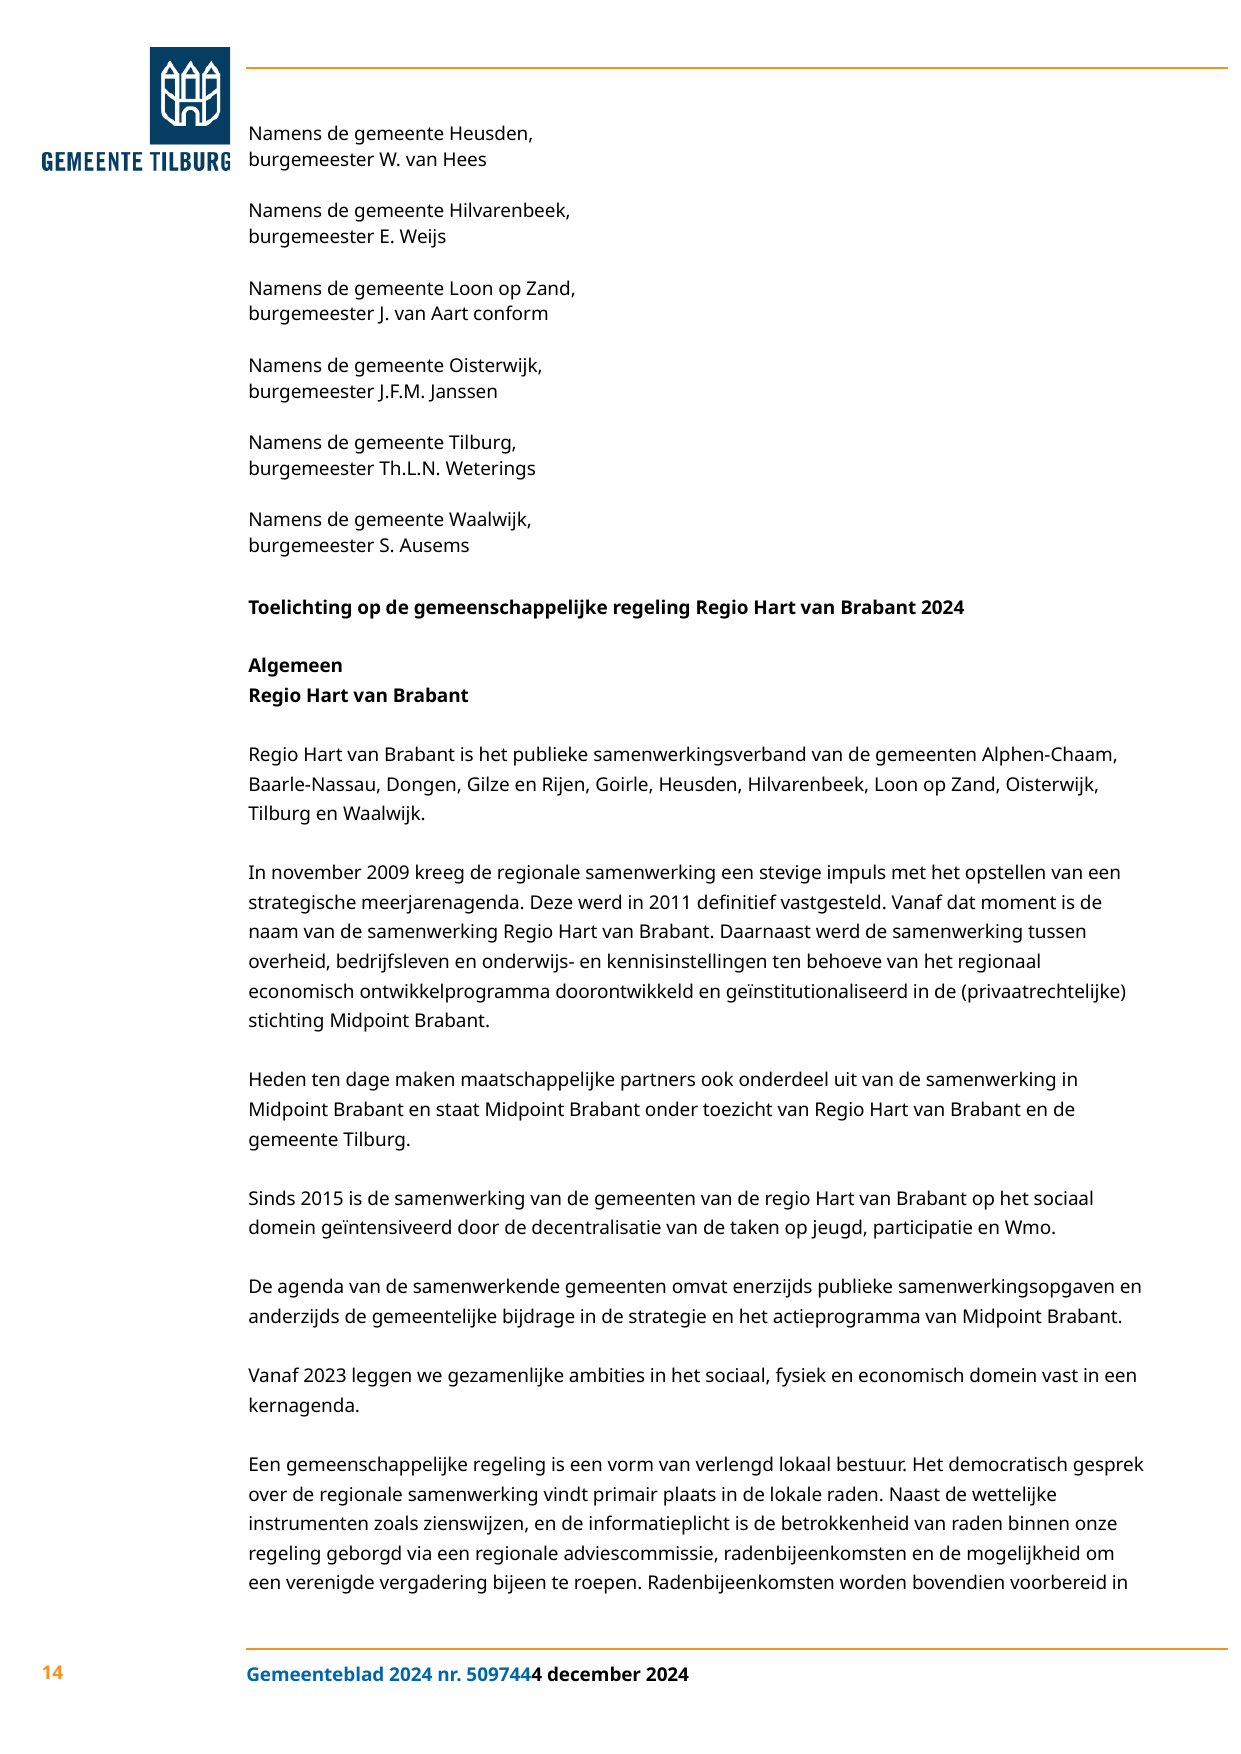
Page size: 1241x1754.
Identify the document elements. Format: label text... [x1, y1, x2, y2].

text Namens de gemeente Waalwijk, [248, 506, 1152, 532]
text Namens de gemeente Hilvarenbeek, [248, 198, 1152, 223]
text De agenda van de samenwerkende gemeenten omvat enerzijds publieke samenwerkingsopgaven en anderzijds de gemeentelijke bijdrage in de strategie en het actieprogramma van Midpoint Brabant. [248, 1274, 1152, 1329]
text Toelichting op de gemeenschappelijke regeling Regio Hart van Brabant 2024 [248, 584, 1152, 623]
text Namens de gemeente Loon op Zand, [248, 275, 1152, 301]
text In november 2009 kreeg de regionale samenwerking een stevige impuls met het opstellen van een strategische meerjarenagenda. Deze werd in 2011 definitief vastgesteld. Vanaf dat moment is de naam van de samenwerking Regio Hart van Brabant. Daarnaast werd de samenwerking tussen overheid, bedrijfsleven en onderwijs- en kennisinstellingen ten behoeve van het regionaal economisch ontwikkelprogramma doorontwikkeld en geïnstitutionaliseerd in de (privaatrechtelijke) stichting Midpoint Brabant. [248, 859, 1152, 1033]
picture [41, 47, 231, 172]
text Namens de gemeente Oisterwijk, [248, 352, 1152, 378]
text burgemeester J. van Aart conform [248, 301, 1152, 326]
text Algemeen [248, 652, 1152, 678]
text burgemeester W. van Hees [248, 146, 1152, 172]
text Regio Hart van Brabant [248, 682, 1152, 708]
text burgemeester Th.L.N. Weterings [248, 455, 1152, 481]
text burgemeester J.F.M. Janssen [248, 378, 1152, 403]
text Een gemeenschappelijke regeling is een vorm van verlengd lokaal bestuur. Het democratisch gesprek over de regionale samenwerking vindt primair plaats in de lokale raden. Naast de wettelijke instrumenten zoals zienswijzen, en de informatieplicht is de betrokkenheid van raden binnen onze regeling geborgd via een regionale adviescommissie, radenbijeenkomsten en de mogelijkheid om een verenigde vergadering bijeen te roepen. Radenbijeenkomsten worden bovendien voorbereid in [248, 1451, 1152, 1595]
text Namens de gemeente Heusden, [248, 121, 1152, 146]
text Heden ten dage maken maatschappelijke partners ook onderdeel uit van de samenwerking in Midpoint Brabant en staat Midpoint Brabant onder toezicht van Regio Hart van Brabant en de gemeente Tilburg. [248, 1067, 1152, 1152]
text Regio Hart van Brabant is het publieke samenwerkingsverband van de gemeenten Alphen-Chaam, Baarle-Nassau, Dongen, Gilze en Rijen, Goirle, Heusden, Hilvarenbeek, Loon op Zand, Oisterwijk, Tilburg en Waalwijk. [248, 741, 1152, 826]
text Namens de gemeente Tilburg, [248, 429, 1152, 455]
text burgemeester S. Ausems [248, 532, 1152, 558]
text Sinds 2015 is de samenwerking van de gemeenten van de regio Hart van Brabant op het sociaal domein geïntensiveerd door de decentralisatie van de taken op jeugd, participatie en Wmo. [248, 1185, 1152, 1240]
text Vanaf 2023 leggen we gezamenlijke ambities in het sociaal, fysiek en economisch domein vast in een kernagenda. [248, 1362, 1152, 1418]
text burgemeester E. Weijs [248, 223, 1152, 249]
